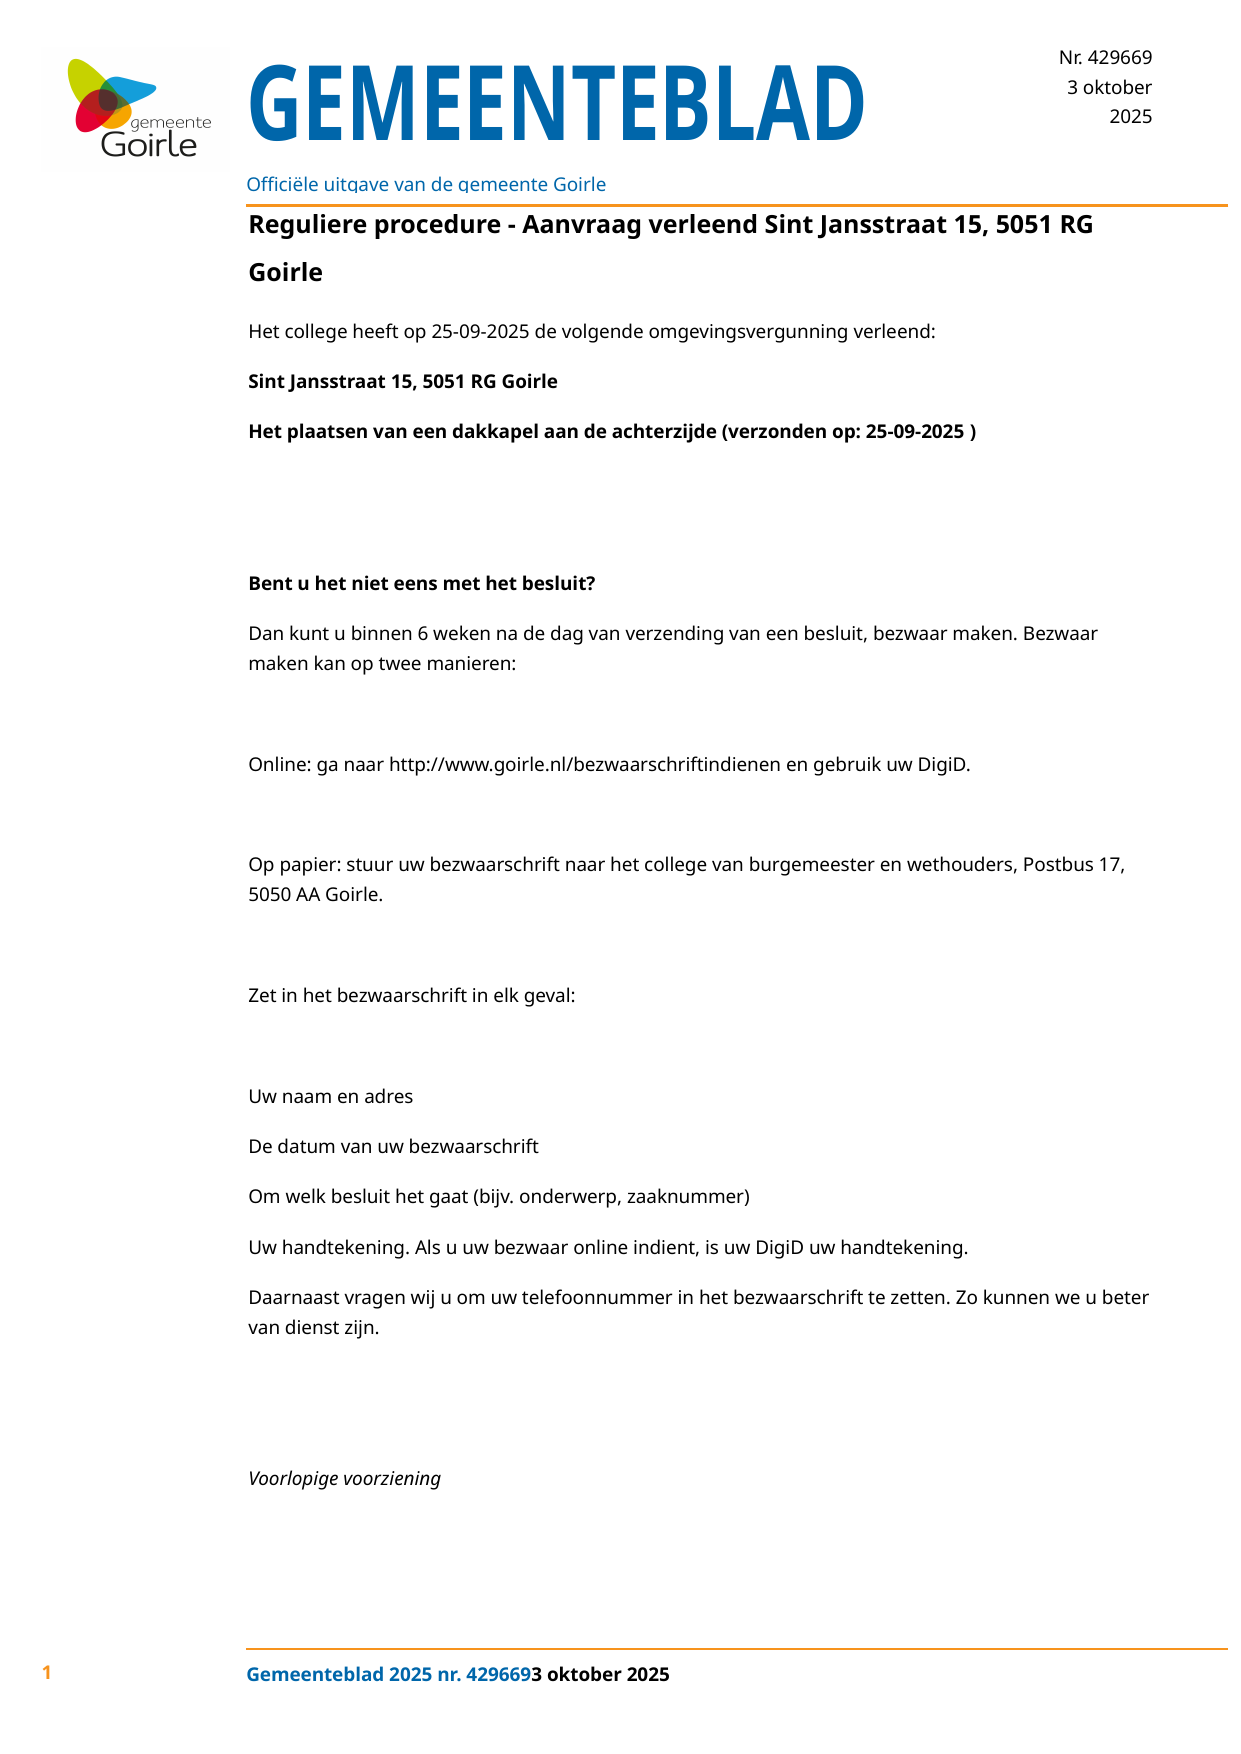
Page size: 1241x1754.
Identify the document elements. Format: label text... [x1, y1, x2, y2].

text Bent u het niet eens met het besluit? [248, 570, 1152, 596]
text Reguliere procedure - Aanvraag verleend Sint Jansstraat 15, 5051 RG Goirle [248, 207, 1152, 288]
text Uw naam en adres [248, 1083, 1152, 1109]
text De datum van uw bezwaarschrift [248, 1133, 1152, 1159]
text Op papier: stuur uw bezwaarschrift naar het college van burgemeester en wethouders, Postbus 17, 5050 AA Goirle. [248, 852, 1152, 907]
text Dan kunt u binnen 6 weken na de dag van verzending van een besluit, bezwaar maken. Bezwaar maken kan op twee manieren: [248, 620, 1152, 676]
text Online: ga naar http://www.goirle.nl/bezwaarschriftindienen en gebruik uw DigiD. [248, 751, 1152, 777]
picture [41, 47, 231, 172]
text Voorlopige voorziening [248, 1465, 1152, 1491]
text Om welk besluit het gaat (bijv. onderwerp, zaaknummer) [248, 1184, 1152, 1209]
text Zet in het bezwaarschrift in elk geval: [248, 982, 1152, 1008]
text Het plaatsen van een dakkapel aan de achterzijde (verzonden op: 25-09-2025 ) [248, 419, 1152, 444]
text Sint Jansstraat 15, 5051 RG Goirle [248, 368, 1152, 394]
text Het college heeft op 25-09-2025 de volgende omgevingsvergunning verleend: [248, 318, 1152, 344]
text Daarnaast vragen wij u om uw telefoonnummer in het bezwaarschrift te zetten. Zo kunnen we u beter van dienst zijn. [248, 1284, 1152, 1340]
text Uw handtekening. Als u uw bezwaar online indient, is uw DigiD uw handtekening. [248, 1234, 1152, 1260]
